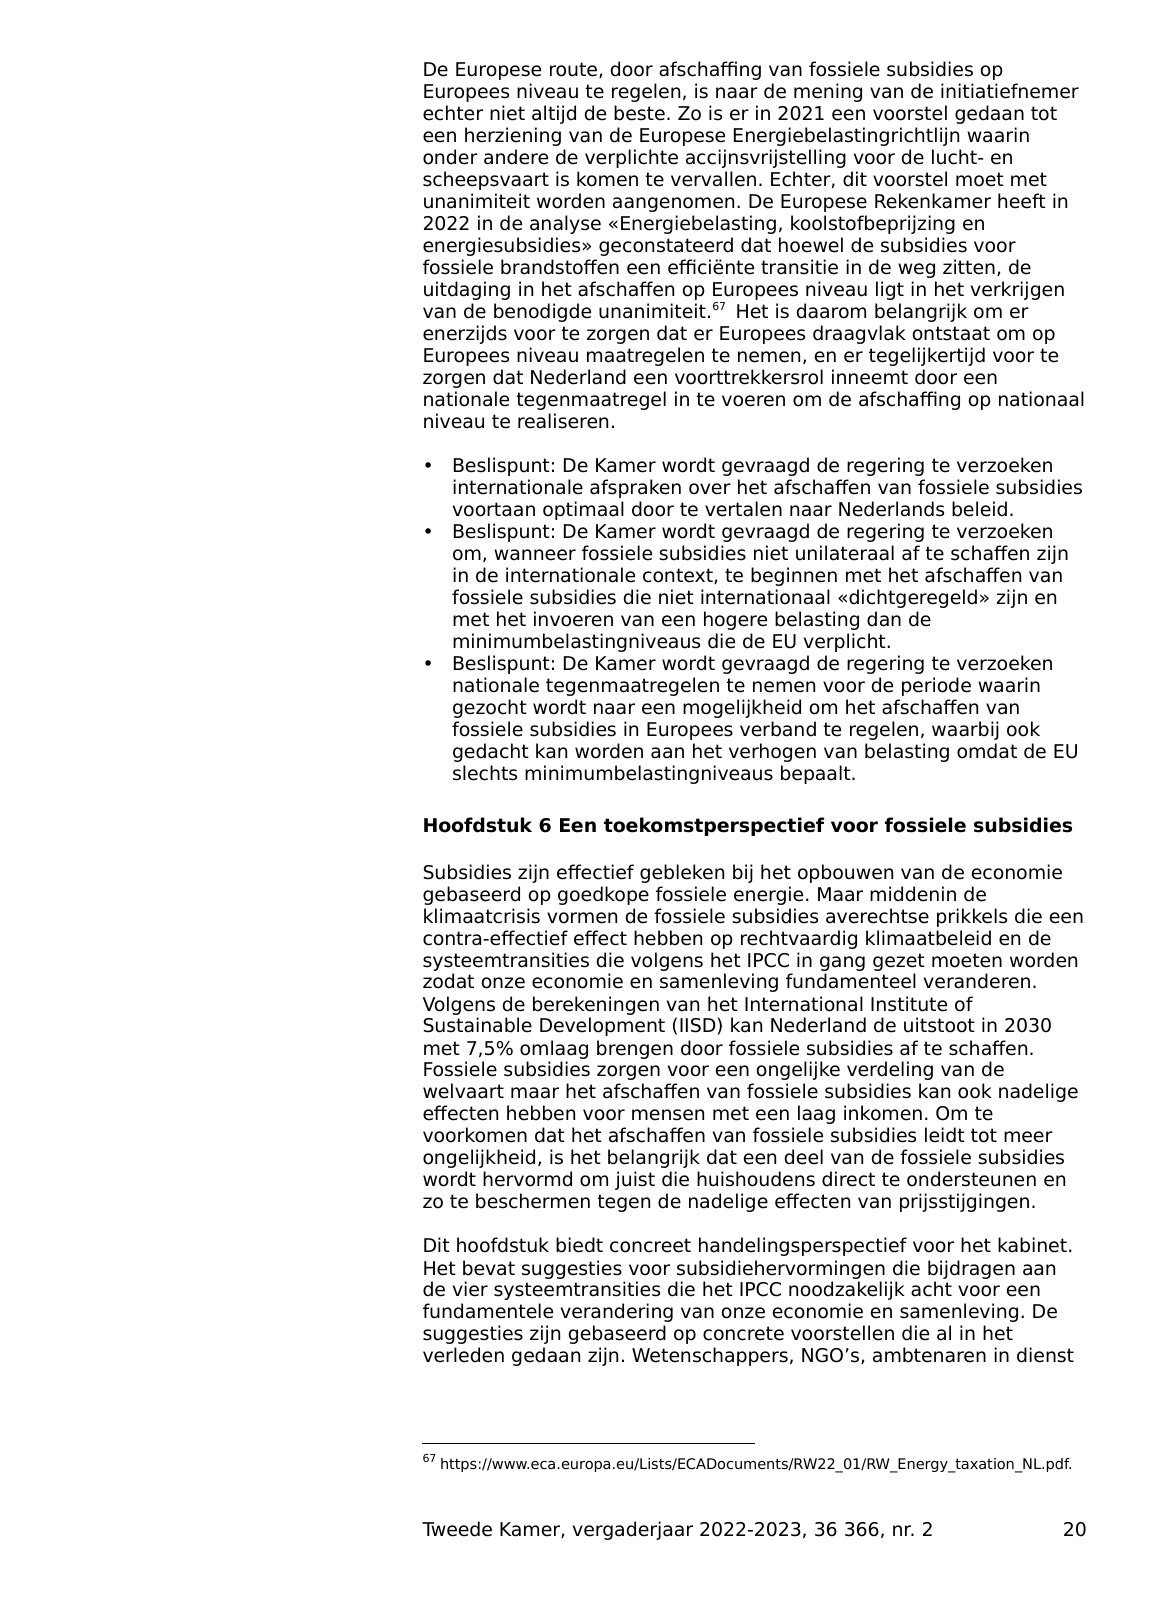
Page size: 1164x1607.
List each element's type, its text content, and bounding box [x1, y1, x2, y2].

subtitle Hoofdstuk 6 Een toekomstperspectief voor fossiele subsidies [422, 814, 1087, 837]
text Subsidies zijn effectief gebleken bij het opbouwen van de economie gebaseerd op goedkope fossiele energie. Maar middenin de klimaatcrisis vormen de fossiele subsidies averechtse prikkels die een contra-effectief effect hebben op rechtvaardig klimaatbeleid en de systeemtransities die volgens het IPCC in gang gezet moeten worden zodat onze economie en samenleving fundamenteel veranderen. Volgens de berekeningen van het International Institute of Sustainable Development (IISD) kan Nederland de uitstoot in 2030 met 7,5% omlaag brengen door fossiele subsidies af te schaffen. Fossiele subsidies zorgen voor een ongelijke verdeling van de welvaart maar het afschaffen van fossiele subsidies kan ook nadelige effecten hebben voor mensen met een laag inkomen. Om te voorkomen dat het afschaffen van fossiele subsidies leidt tot meer ongelijkheid, is het belangrijk dat een deel van de fossiele subsidies wordt hervormd om juist die huishoudens direct te ondersteunen en zo te beschermen tegen de nadelige effecten van prijsstijgingen. [422, 862, 1087, 1213]
text • Beslispunt: De Kamer wordt gevraagd de regering te verzoeken om, wanneer fossiele subsidies niet unilateraal af te schaffen zijn in de internationale context, te beginnen met het afschaffen van fossiele subsidies die niet internationaal «dichtgeregeld» zijn en met het invoeren van een hogere belasting dan de minimumbelastingniveaus die de EU verplicht. [422, 521, 1087, 653]
text • Beslispunt: De Kamer wordt gevraagd de regering te verzoeken nationale tegenmaatregelen te nemen voor de periode waarin gezocht wordt naar een mogelijkheid om het afschaffen van fossiele subsidies in Europees verband te regelen, waarbij ook gedacht kan worden aan het verhogen van belasting omdat de EU slechts minimumbelastingniveaus bepaalt. [422, 653, 1087, 784]
text https://www.eca.europa.eu/Lists/ECADocuments/RW22_01/RW_Energy_taxation_NL.pdf. [422, 1452, 1087, 1474]
text De Europese route, door afschaffing van fossiele subsidies op Europees niveau te regelen, is naar de mening van de initiatiefnemer echter niet altijd de beste. Zo is er in 2021 een voorstel gedaan tot een herziening van de Europese Energiebelastingrichtlijn waarin onder andere de verplichte accijnsvrijstelling voor de lucht- en scheepsvaart is komen te vervallen. Echter, dit voorstel moet met unanimiteit worden aangenomen. De Europese Rekenkamer heeft in 2022 in de analyse «Energiebelasting, koolstofbeprijzing en energiesubsidies» geconstateerd dat hoewel de subsidies voor fossiele brandstoffen een efficiënte transitie in de weg zitten, de uitdaging in het afschaffen op Europees niveau ligt in het verkrijgen van de benodigde unanimiteit. Het is daarom belangrijk om er enerzijds voor te zorgen dat er Europees draagvlak ontstaat om op Europees niveau maatregelen te nemen, en er tegelijkertijd voor te zorgen dat Nederland een voorttrekkersrol inneemt door een nationale tegenmaatregel in te voeren om de afschaffing op nationaal niveau te realiseren. [422, 59, 1087, 433]
text • Beslispunt: De Kamer wordt gevraagd de regering te verzoeken internationale afspraken over het afschaffen van fossiele subsidies voortaan optimaal door te vertalen naar Nederlands beleid. [422, 455, 1087, 521]
text Dit hoofdstuk biedt concreet handelingsperspectief voor het kabinet. Het bevat suggesties voor subsidiehervormingen die bijdragen aan de vier systeemtransities die het IPCC noodzakelijk acht voor een fundamentele verandering van onze economie en samenleving. De suggesties zijn gebaseerd op concrete voorstellen die al in het verleden gedaan zijn. Wetenschappers, NGO’s, ambtenaren in dienst [422, 1235, 1087, 1367]
